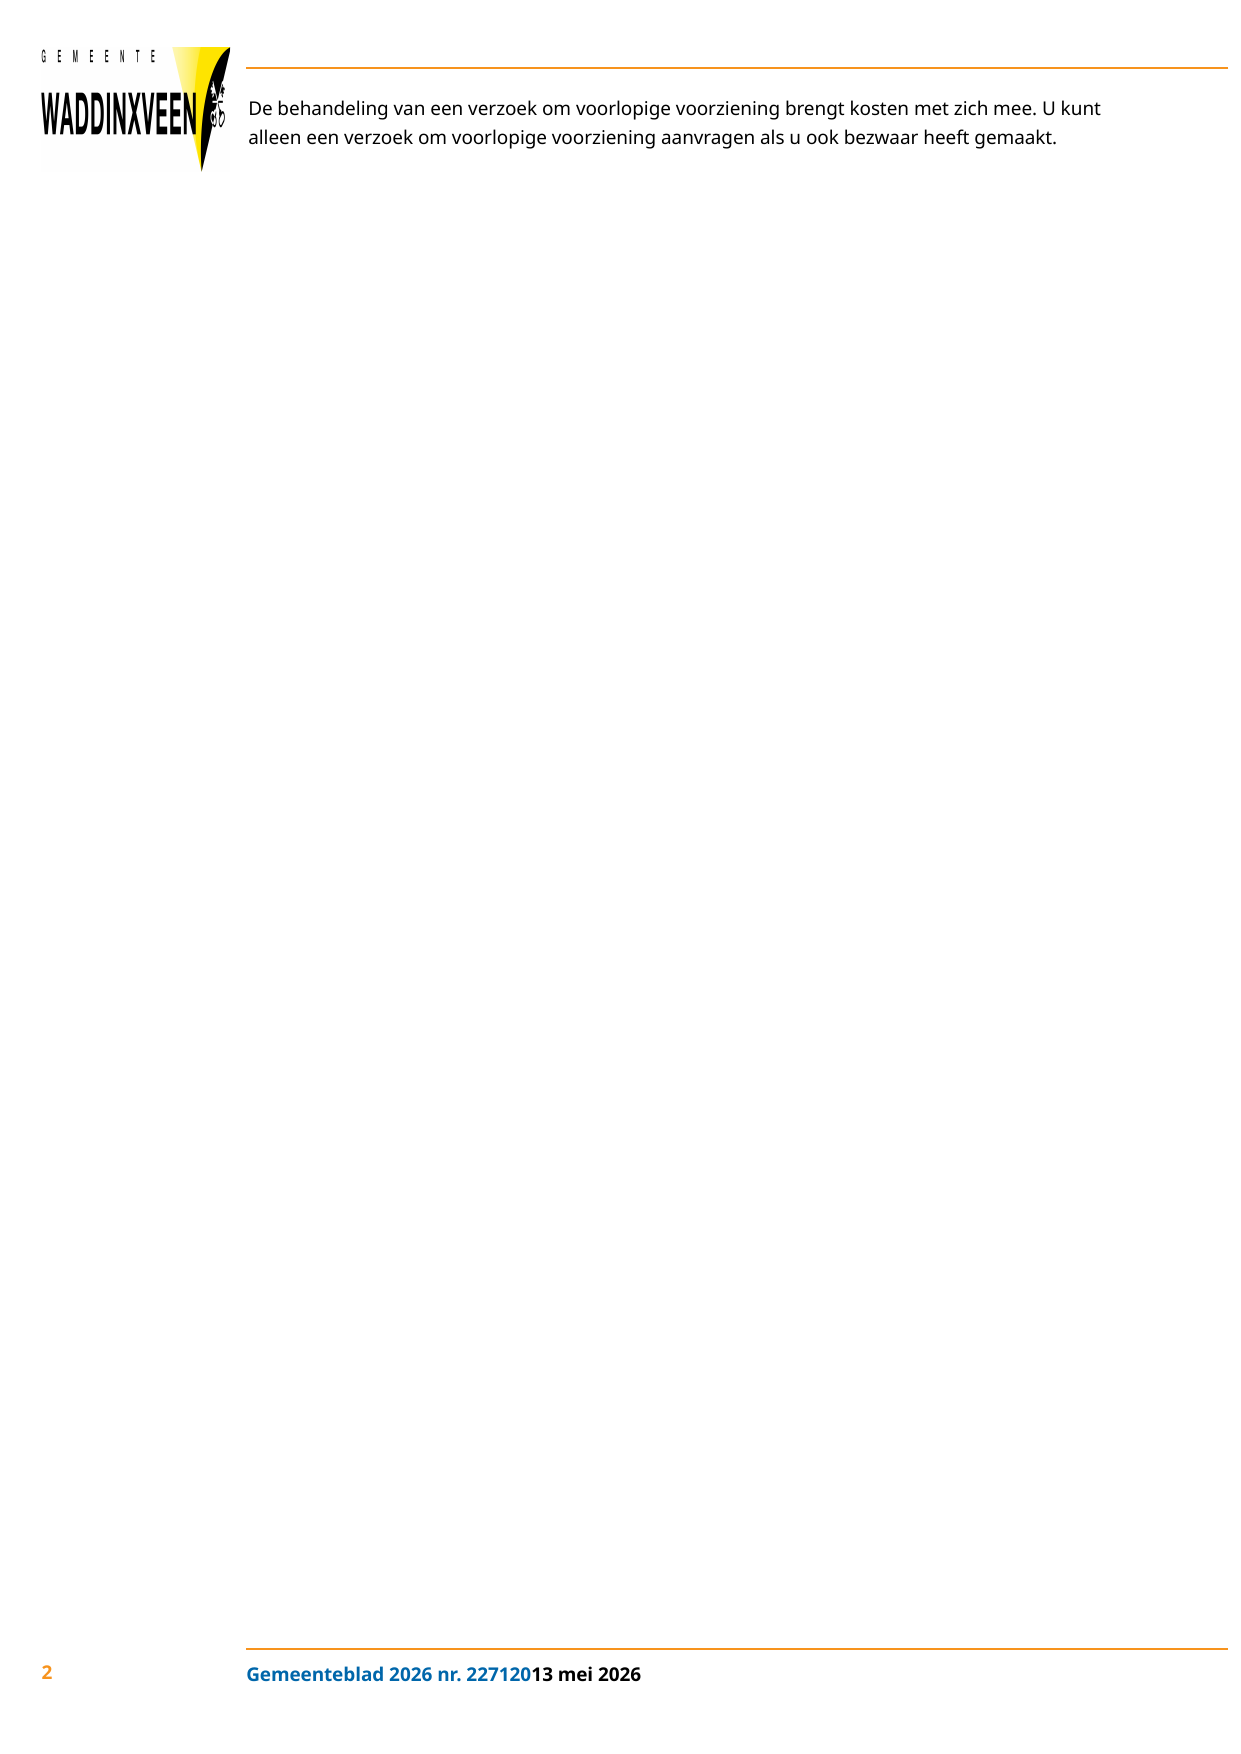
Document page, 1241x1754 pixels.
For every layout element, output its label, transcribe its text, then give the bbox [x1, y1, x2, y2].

text De behandeling van een verzoek om voorlopige voorziening brengt kosten met zich mee. U kunt alleen een verzoek om voorlopige voorziening aanvragen als u ook bezwaar heeft gemaakt. [248, 95, 1152, 150]
picture [41, 47, 231, 172]
